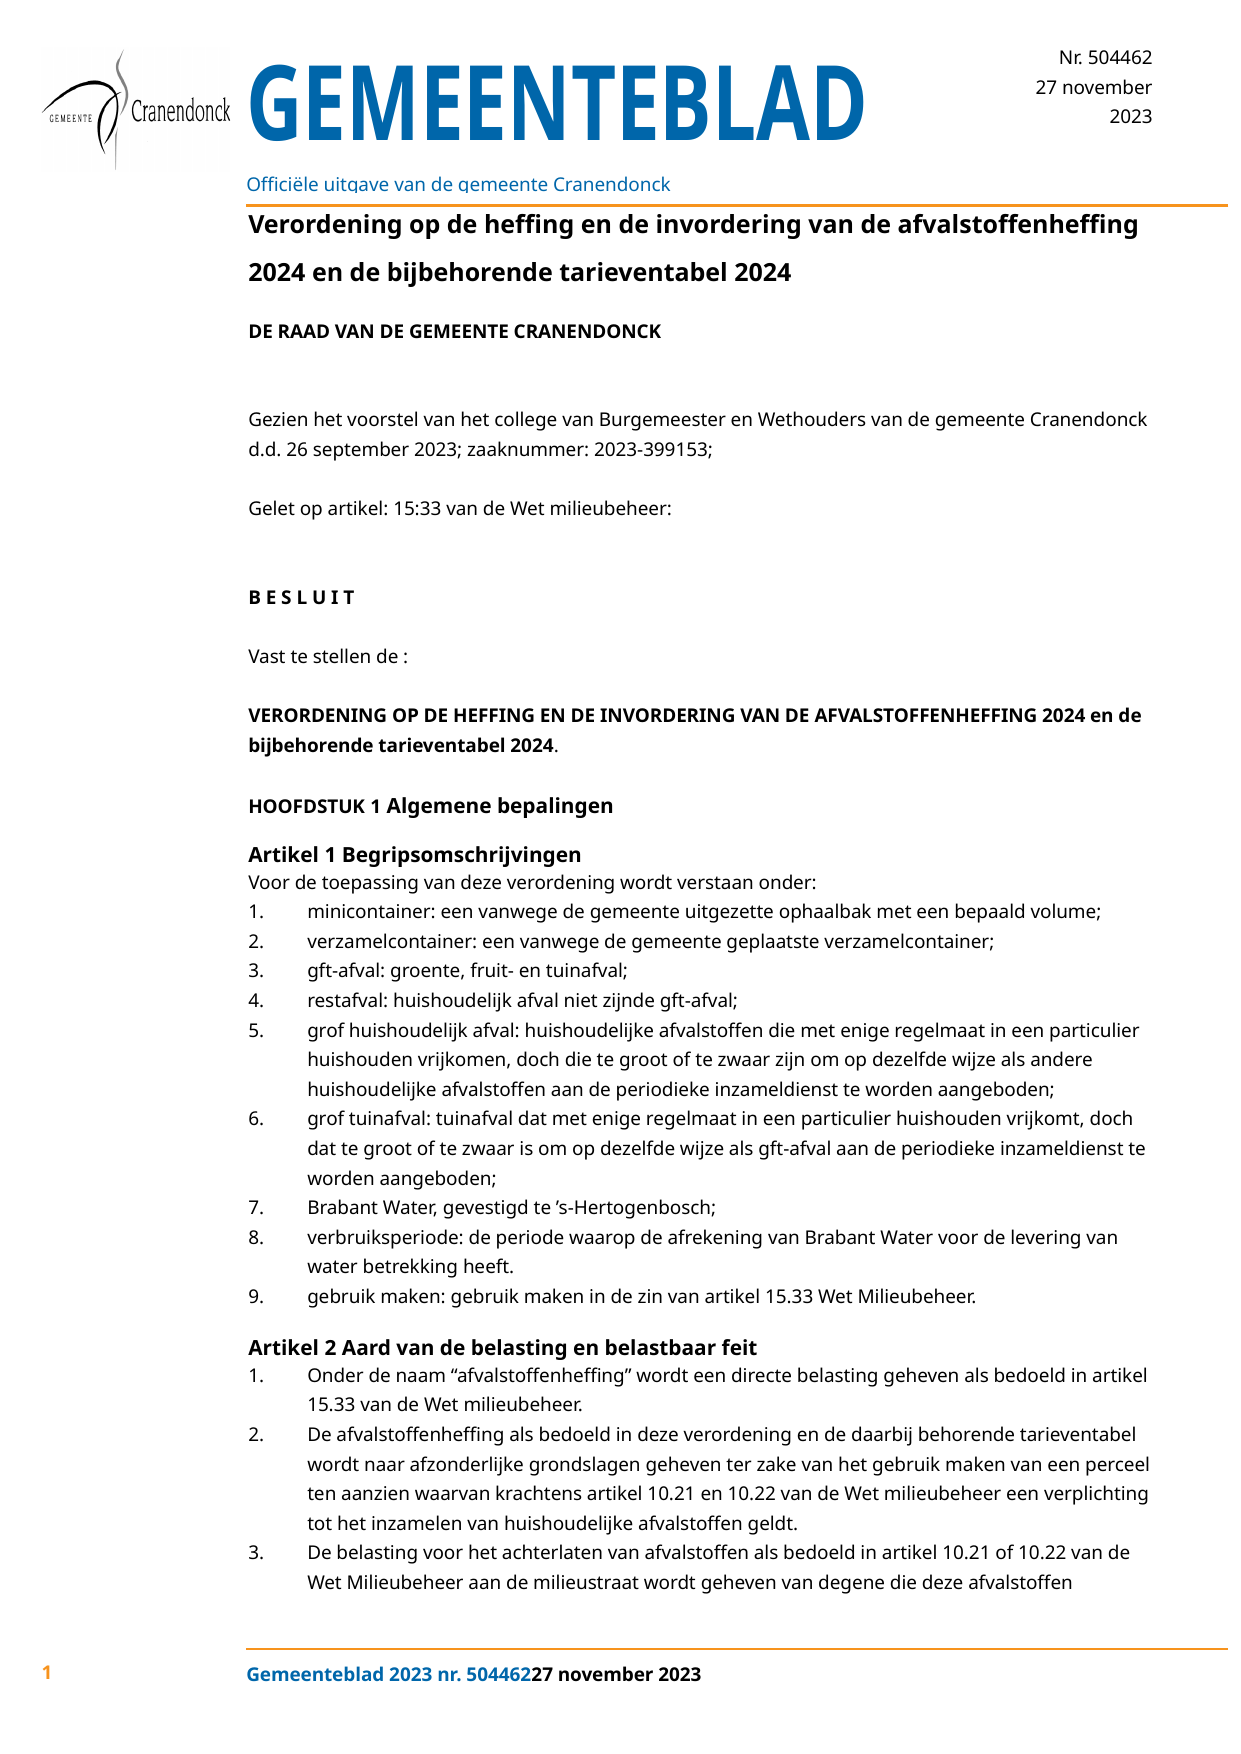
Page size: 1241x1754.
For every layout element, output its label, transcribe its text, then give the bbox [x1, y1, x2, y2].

text VERORDENING OP DE HEFFING EN DE INVORDERING VAN DE AFVALSTOFFENHEFFING 2024 en de bijbehorende tarieventabel 2024. [248, 702, 1152, 758]
list restafval: huishoudelijk afval niet zijnde gft-afval; [248, 987, 1152, 1013]
list Onder de naam “afvalstoffenheffing” wordt een directe belasting geheven als bedoeld in artikel 15.33 van de Wet milieubeheer. [248, 1362, 1152, 1417]
text Verordening op de heffing en de invordering van de afvalstoffenheffing 2024 en de bijbehorende tarieventabel 2024 [248, 207, 1152, 288]
list Brabant Water, gevestigd te ’s-Hertogenbosch; [248, 1194, 1152, 1220]
list grof huishoudelijk afval: huishoudelijke afvalstoffen die met enige regelmaat in een particulier huishouden vrijkomen, doch die te groot of te zwaar zijn om op dezelfde wijze als andere huishoudelijke afvalstoffen aan de periodieke inzameldienst te worden aangeboden; [248, 1017, 1152, 1102]
text Gelet op artikel: 15:33 van de Wet milieubeheer: [248, 495, 1152, 521]
list De belasting voor het achterlaten van afvalstoffen als bedoeld in artikel 10.21 of 10.22 van de Wet Milieubeheer aan de milieustraat wordt geheven van degene die deze afvalstoffen [248, 1539, 1152, 1595]
text B E S L U I T [248, 584, 1152, 610]
list grof tuinafval: tuinafval dat met enige regelmaat in een particulier huishouden vrijkomt, doch dat te groot of te zwaar is om op dezelfde wijze als gft-afval aan de periodieke inzameldienst te worden aangeboden; [248, 1106, 1152, 1191]
list verzamelcontainer: een vanwege de gemeente geplaatste verzamelcontainer; [248, 928, 1152, 954]
text HOOFDSTUK 1 Algemene bepalingen [248, 791, 1152, 820]
text DE RAAD VAN DE GEMEENTE CRANENDONCK [248, 318, 1152, 344]
text Voor de toepassing van deze verordening wordt verstaan onder: [248, 869, 1152, 895]
picture [41, 47, 231, 172]
list gft-afval: groente, fruit- en tuinafval; [248, 958, 1152, 983]
text Artikel 2 Aard van de belasting en belastbaar feit [248, 1333, 1152, 1362]
text Gezien het voorstel van het college van Burgemeester en Wethouders van de gemeente Cranendonck d.d. 26 september 2023; zaaknummer: 2023-399153; [248, 407, 1152, 462]
list verbruiksperiode: de periode waarop de afrekening van Brabant Water voor de levering van water betrekking heeft. [248, 1224, 1152, 1279]
text Artikel 1 Begripsomschrijvingen [248, 841, 1152, 869]
list minicontainer: een vanwege de gemeente uitgezette ophaalbak met een bepaald volume; [248, 898, 1152, 924]
text Vast te stellen de : [248, 643, 1152, 669]
list De afvalstoffenheffing als bedoeld in deze verordening en de daarbij behorende tarieventabel wordt naar afzonderlijke grondslagen geheven ter zake van het gebruik maken van een perceel ten aanzien waarvan krachtens artikel 10.21 en 10.22 van de Wet milieubeheer een verplichting tot het inzamelen van huishoudelijke afvalstoffen geldt. [248, 1421, 1152, 1536]
list gebruik maken: gebruik maken in de zin van artikel 15.33 Wet Milieubeheer. [248, 1283, 1152, 1309]
